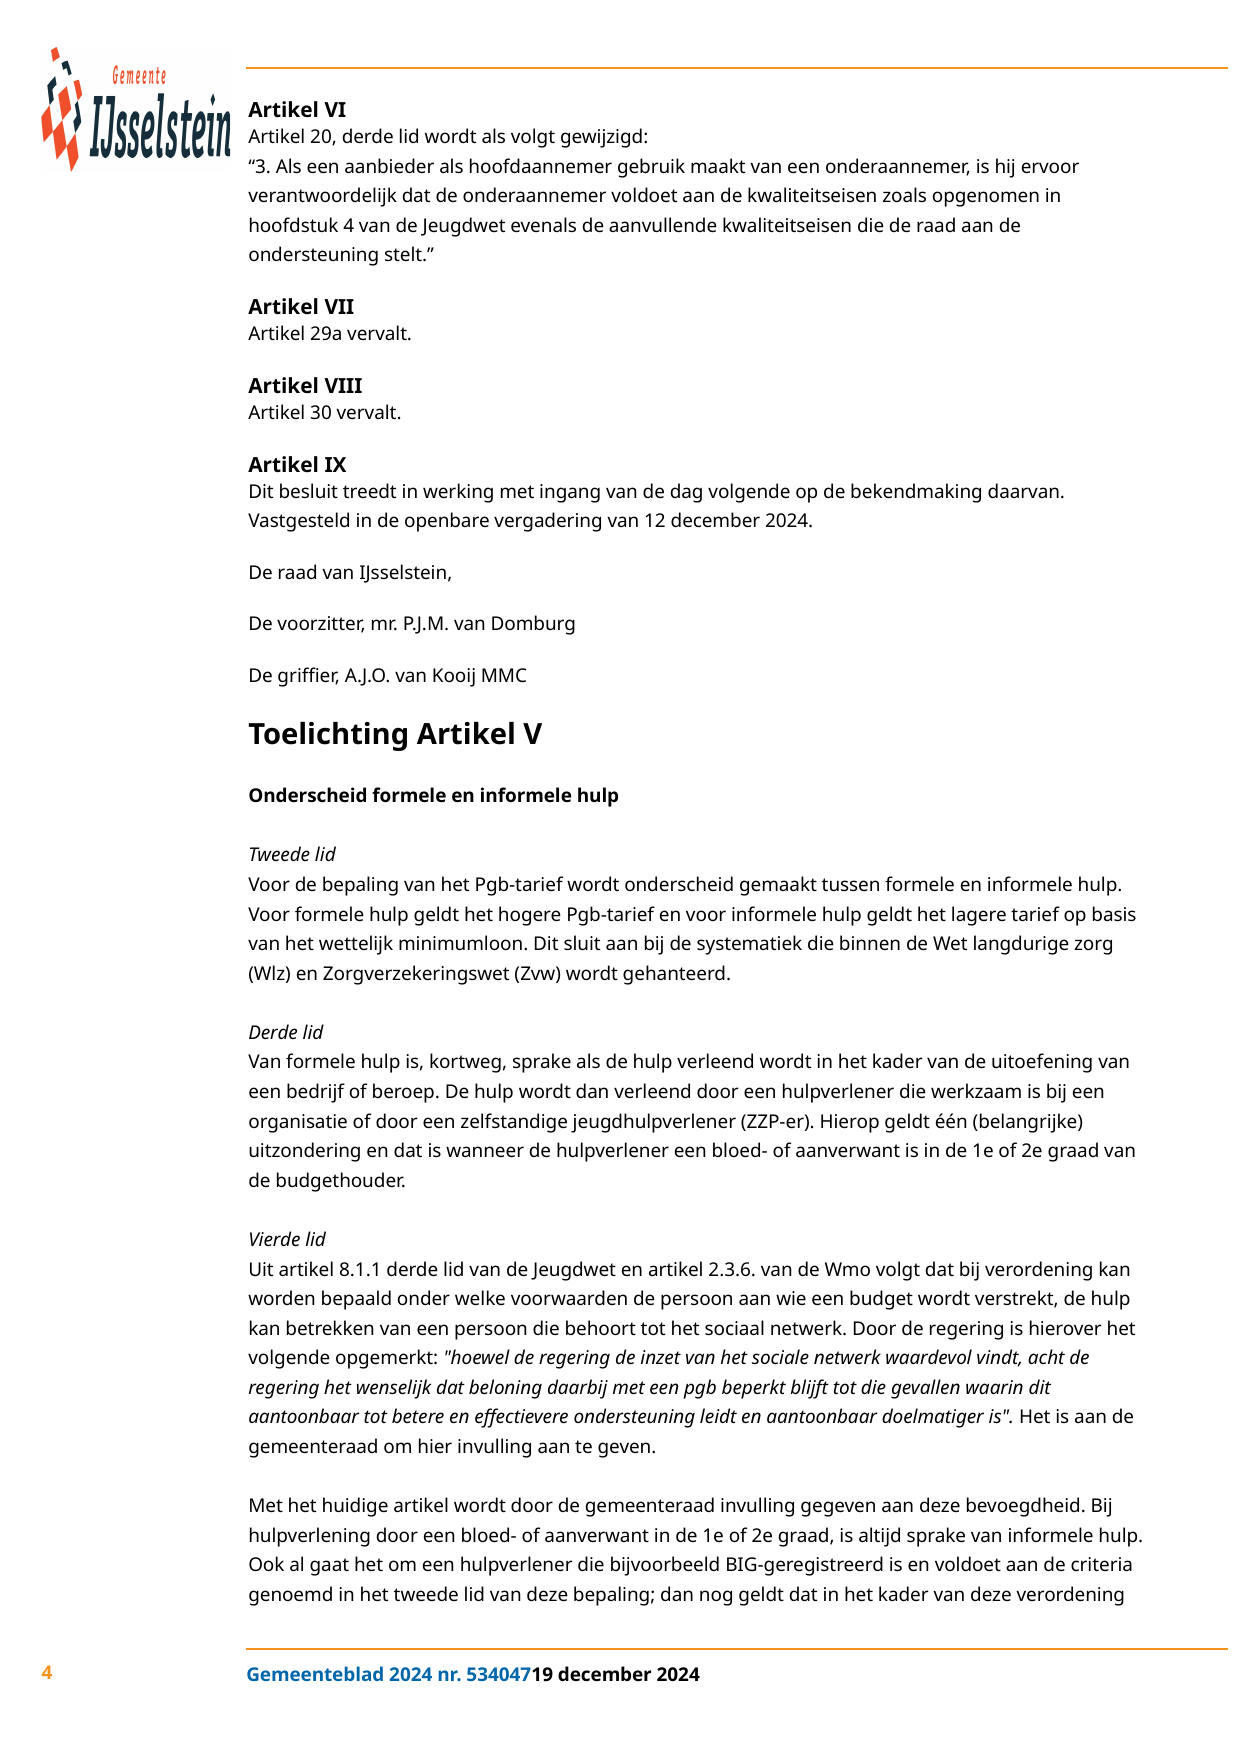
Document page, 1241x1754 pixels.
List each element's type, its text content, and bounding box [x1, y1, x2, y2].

text De raad van IJsselstein, [248, 559, 1152, 585]
text Artikel VI [248, 95, 1152, 123]
text Van formele hulp is, kortweg, sprake als de hulp verleend wordt in het kader van de uitoefening van een bedrijf of beroep. De hulp wordt dan verleend door een hulpverlener die werkzaam is bij een organisatie of door een zelfstandige jeugdhulpverlener (ZZP-er). Hierop geldt één (belangrijke) uitzondering en dat is wanneer de hulpverlener een bloed- of aanverwant is in de 1e of 2e graad van de budgethouder. [248, 1049, 1152, 1193]
text Toelichting Artikel V [248, 713, 1152, 753]
text Uit artikel 8.1.1 derde lid van de Jeugdwet en artikel 2.3.6. van de Wmo volgt dat bij verordening kan worden bepaald onder welke voorwaarden de persoon aan wie een budget wordt verstrekt, de hulp kan betrekken van een persoon die behoort tot het sociaal netwerk. Door de regering is hierover het volgende opgemerkt: "hoewel de regering de inzet van het sociale netwerk waardevol vindt, acht de regering het wenselijk dat beloning daarbij met een pgb beperkt blijft tot die gevallen waarin dit aantoonbaar tot betere en effectievere ondersteuning leidt en aantoonbaar doelmatiger is". Het is aan de gemeenteraad om hier invulling aan te geven. [248, 1256, 1152, 1459]
text De griffier, A.J.O. van Kooij MMC [248, 662, 1152, 688]
text De voorzitter, mr. P.J.M. van Domburg [248, 611, 1152, 636]
picture [41, 47, 231, 172]
text Artikel IX [248, 450, 1152, 478]
text Artikel VII [248, 292, 1152, 320]
text “3. Als een aanbieder als hoofdaannemer gebruik maakt van een onderaannemer, is hij ervoor verantwoordelijk dat de onderaannemer voldoet aan de kwaliteitseisen zoals opgenomen in hoofdstuk 4 van de Jeugdwet evenals de aanvullende kwaliteitseisen die de raad aan de ondersteuning stelt.” [248, 153, 1152, 267]
text Artikel 29a vervalt. [248, 320, 1152, 346]
text Dit besluit treedt in werking met ingang van de dag volgende op de bekendmaking daarvan. [248, 478, 1152, 504]
text Artikel 30 vervalt. [248, 399, 1152, 425]
text Onderscheid formele en informele hulp [248, 782, 1152, 808]
text Voor de bepaling van het Pgb-tarief wordt onderscheid gemaakt tussen formele en informele hulp. Voor formele hulp geldt het hogere Pgb-tarief en voor informele hulp geldt het lagere tarief op basis van het wettelijk minimumloon. Dit sluit aan bij de systematiek die binnen de Wet langdurige zorg (Wlz) en Zorgverzekeringswet (Zvw) wordt gehanteerd. [248, 871, 1152, 986]
text Met het huidige artikel wordt door de gemeenteraad invulling gegeven aan deze bevoegdheid. Bij hulpverlening door een bloed- of aanverwant in de 1e of 2e graad, is altijd sprake van informele hulp. Ook al gaat het om een hulpverlener die bijvoorbeeld BIG-geregistreerd is en voldoet aan de criteria genoemd in het tweede lid van deze bepaling; dan nog geldt dat in het kader van deze verordening [248, 1492, 1152, 1607]
text Artikel VIII [248, 371, 1152, 399]
text Artikel 20, derde lid wordt als volgt gewijzigd: [248, 123, 1152, 149]
text Vastgesteld in de openbare vergadering van 12 december 2024. [248, 508, 1152, 533]
text Derde lid [248, 1019, 1152, 1045]
text Vierde lid [248, 1226, 1152, 1252]
text Tweede lid [248, 842, 1152, 867]
